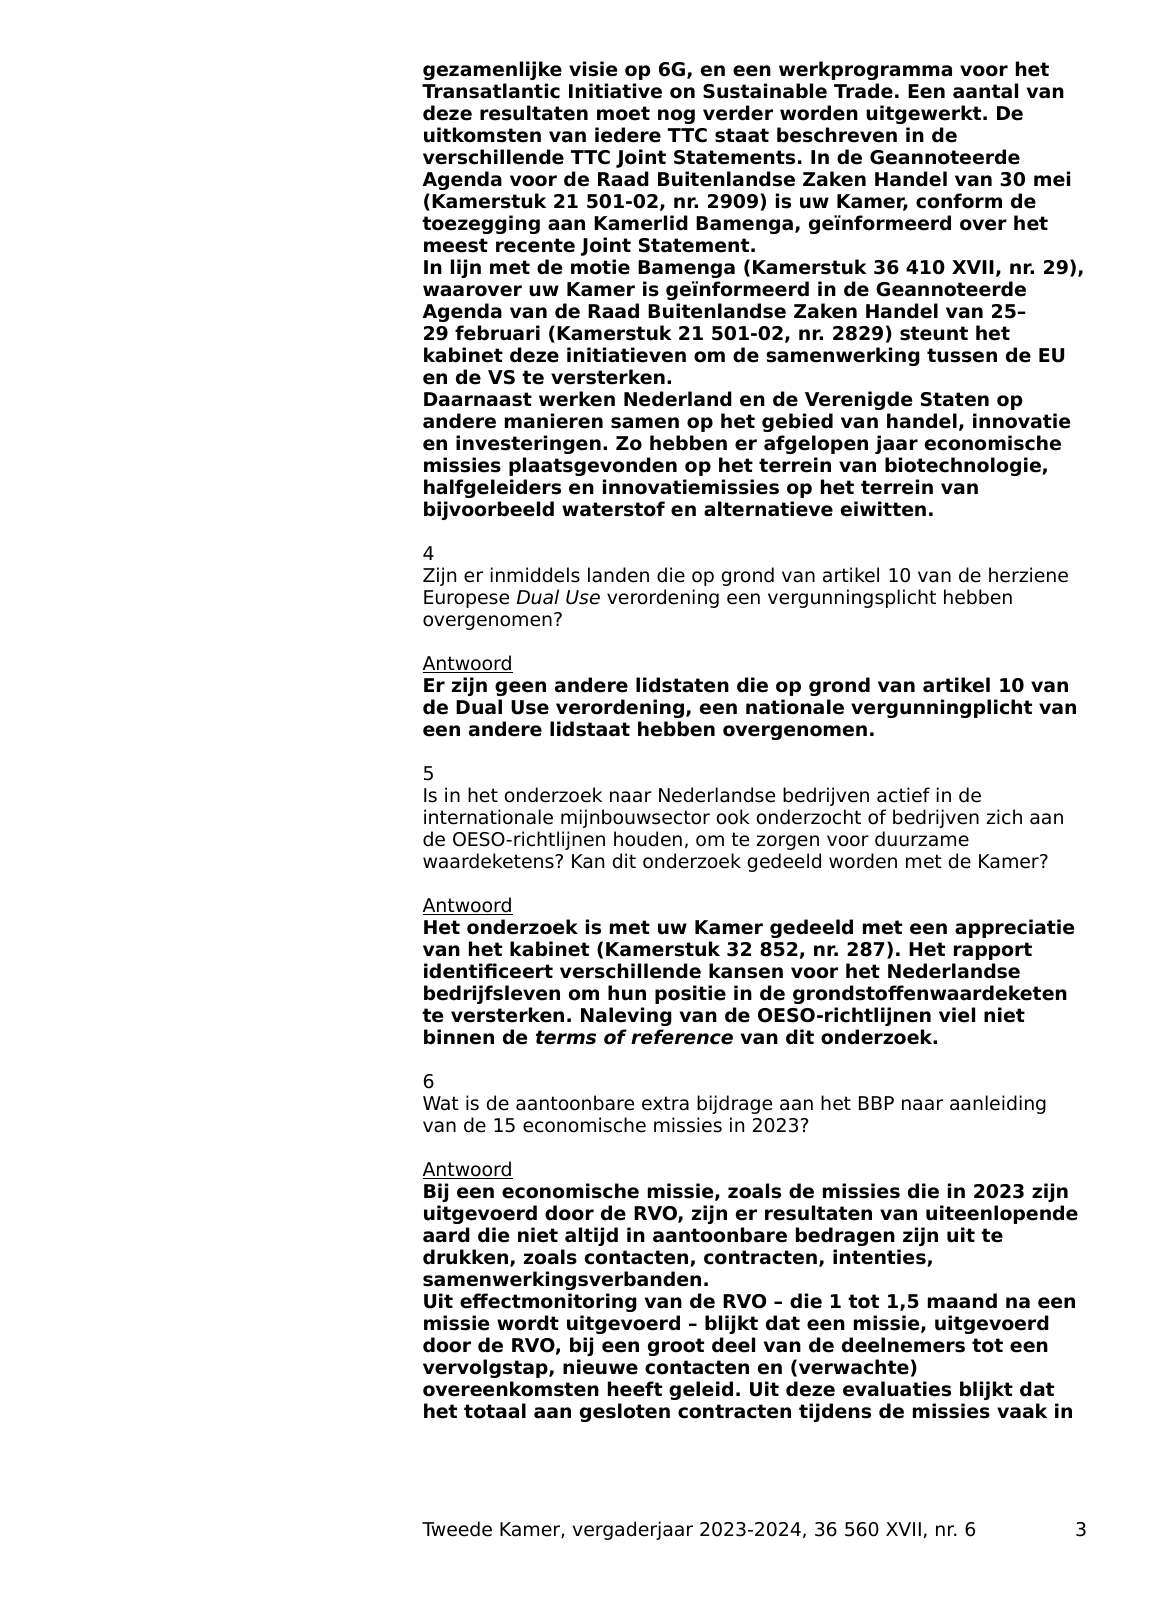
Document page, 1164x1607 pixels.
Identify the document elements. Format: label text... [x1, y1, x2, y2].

text Uit effectmonitoring van de RVO – die 1 tot 1,5 maand na een missie wordt uitgevoerd – blijkt dat een missie, uitgevoerd door de RVO, bij een groot deel van de deelnemers tot een vervolgstap, nieuwe contacten en (verwachte) overeenkomsten heeft geleid. Uit deze evaluaties blijkt dat het totaal aan gesloten contracten tijdens de missies vaak in [422, 1291, 1087, 1423]
text Wat is de aantoonbare extra bijdrage aan het BBP naar aanleiding van de 15 economische missies in 2023? [422, 1093, 1087, 1137]
text Antwoord [422, 895, 1087, 917]
text Het onderzoek is met uw Kamer gedeeld met een appreciatie van het kabinet (Kamerstuk 32 852, nr. 287). Het rapport identificeert verschillende kansen voor het Nederlandse bedrijfsleven om hun positie in de grondstoffenwaardeketen te versterken. Naleving van de OESO-richtlijnen viel niet binnen de terms of reference van dit onderzoek. [422, 917, 1087, 1049]
text Is in het onderzoek naar Nederlandse bedrijven actief in de internationale mijnbouwsector ook onderzocht of bedrijven zich aan de OESO-richtlijnen houden, om te zorgen voor duurzame waardeketens? Kan dit onderzoek gedeeld worden met de Kamer? [422, 785, 1087, 873]
text Daarnaast werken Nederland en de Verenigde Staten op andere manieren samen op het gebied van handel, innovatie en investeringen. Zo hebben er afgelopen jaar economische missies plaatsgevonden op het terrein van biotechnologie, halfgeleiders en innovatiemissies op het terrein van bijvoorbeeld waterstof en alternatieve eiwitten. [422, 389, 1087, 521]
text Zijn er inmiddels landen die op grond van artikel 10 van de herziene Europese Dual Use verordening een vergunningsplicht hebben overgenomen? [422, 565, 1087, 631]
text In lijn met de motie Bamenga (Kamerstuk 36 410 XVII, nr. 29), waarover uw Kamer is geïnformeerd in de Geannoteerde Agenda van de Raad Buitenlandse Zaken Handel van 25–29 februari (Kamerstuk 21 501-02, nr. 2829) steunt het kabinet deze initiatieven om de samenwerking tussen de EU en de VS te versterken. [422, 257, 1087, 389]
text Er zijn geen andere lidstaten die op grond van artikel 10 van de Dual Use verordening, een nationale vergunningplicht van een andere lidstaat hebben overgenomen. [422, 675, 1087, 741]
text 5 [422, 763, 1087, 785]
text Antwoord [422, 1159, 1087, 1181]
text 4 [422, 543, 1087, 565]
text Bij een economische missie, zoals de missies die in 2023 zijn uitgevoerd door de RVO, zijn er resultaten van uiteenlopende aard die niet altijd in aantoonbare bedragen zijn uit te drukken, zoals contacten, contracten, intenties, samenwerkingsverbanden. [422, 1181, 1087, 1291]
text gezamenlijke visie op 6G, en een werkprogramma voor het Transatlantic Initiative on Sustainable Trade. Een aantal van deze resultaten moet nog verder worden uitgewerkt. De uitkomsten van iedere TTC staat beschreven in de verschillende TTC Joint Statements. In de Geannoteerde Agenda voor de Raad Buitenlandse Zaken Handel van 30 mei (Kamerstuk 21 501-02, nr. 2909) is uw Kamer, conform de toezegging aan Kamerlid Bamenga, geïnformeerd over het meest recente Joint Statement. [422, 59, 1087, 257]
text Antwoord [422, 653, 1087, 675]
text 6 [422, 1071, 1087, 1093]
